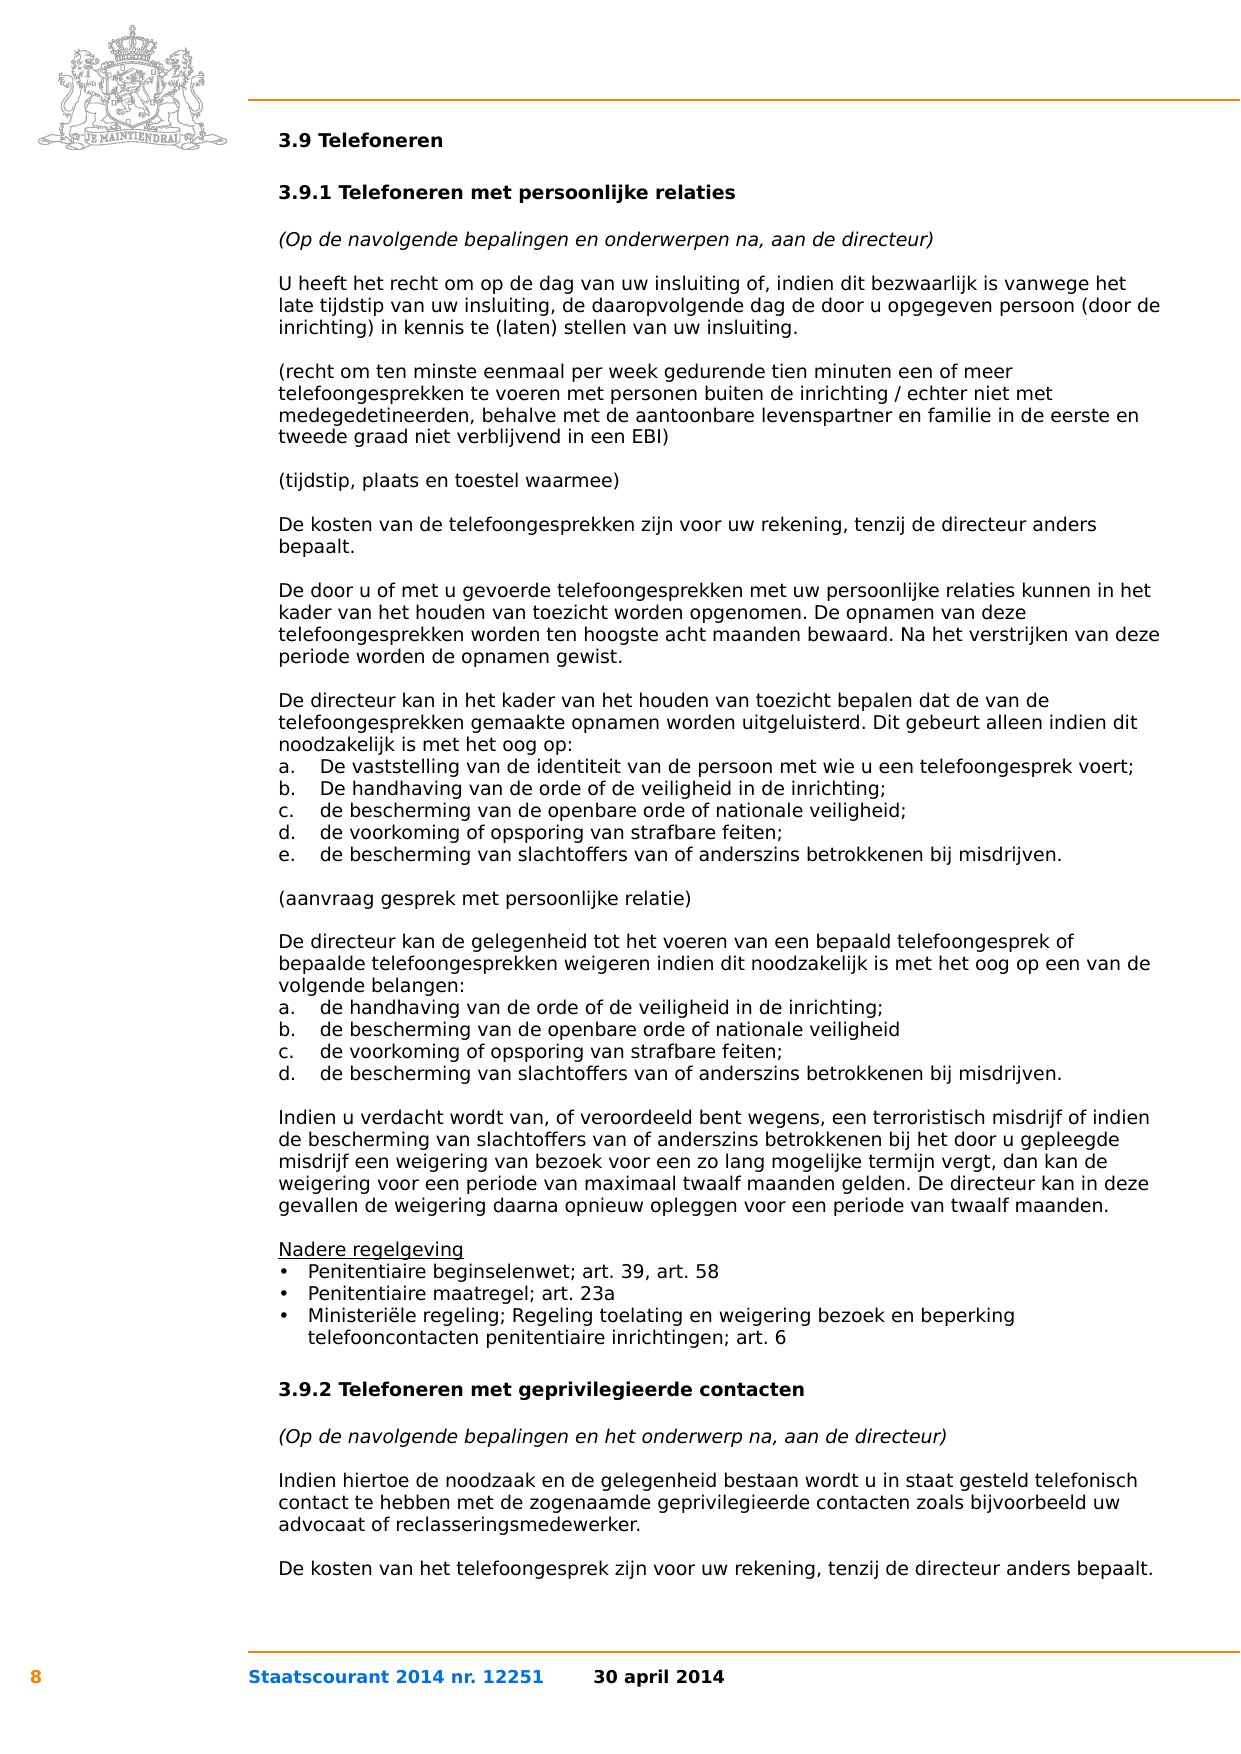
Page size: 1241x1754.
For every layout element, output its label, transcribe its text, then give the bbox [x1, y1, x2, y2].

text • Penitentiaire beginselenwet; art. 39, art. 58 [278, 1261, 1163, 1283]
subtitle 3.9 Telefoneren [278, 130, 1163, 152]
text d. de bescherming van slachtoffers van of anderszins betrokkenen bij misdrijven. [278, 1063, 1163, 1085]
text c. de voorkoming of opsporing van strafbare feiten; [278, 1041, 1163, 1063]
text d. de voorkoming of opsporing van strafbare feiten; [278, 822, 1163, 844]
text Indien u verdacht wordt van, of veroordeeld bent wegens, een terroristisch misdrijf of indien de bescherming van slachtoffers van of anderszins betrokkenen bij het door u gepleegde misdrijf een weigering van bezoek voor een zo lang mogelijke termijn vergt, dan kan de weigering voor een periode van maximaal twaalf maanden gelden. De directeur kan in deze gevallen de weigering daarna opnieuw opleggen voor een periode van twaalf maanden. [278, 1107, 1163, 1217]
text (tijdstip, plaats en toestel waarmee) [278, 470, 1163, 492]
text (recht om ten minste eenmaal per week gedurende tien minuten een of meer telefoongesprekken te voeren met personen buiten de inrichting / echter niet met medegedetineerden, behalve met de aantoonbare levenspartner en familie in de eerste en tweede graad niet verblijvend in een EBI) [278, 361, 1163, 448]
text De directeur kan de gelegenheid tot het voeren van een bepaald telefoongesprek of bepaalde telefoongesprekken weigeren indien dit noodzakelijk is met het oog op een van de volgende belangen: [278, 931, 1163, 997]
text (Op de navolgende bepalingen en het onderwerp na, aan de directeur) [278, 1426, 1163, 1448]
text e. de bescherming van slachtoffers van of anderszins betrokkenen bij misdrijven. [278, 844, 1163, 866]
text a. De vaststelling van de identiteit van de persoon met wie u een telefoongesprek voert; [278, 756, 1163, 778]
text De kosten van het telefoongesprek zijn voor uw rekening, tenzij de directeur anders bepaalt. [278, 1557, 1163, 1579]
text b. De handhaving van de orde of de veiligheid in de inrichting; [278, 778, 1163, 800]
text U heeft het recht om op de dag van uw insluiting of, indien dit bezwaarlijk is vanwege het late tijdstip van uw insluiting, de daaropvolgende dag de door u opgegeven persoon (door de inrichting) in kennis te (laten) stellen van uw insluiting. [278, 273, 1163, 339]
text c. de bescherming van de openbare orde of nationale veiligheid; [278, 800, 1163, 822]
text • Ministeriële regeling; Regeling toelating en weigering bezoek en beperking telefooncontacten penitentiaire inrichtingen; art. 6 [278, 1305, 1163, 1349]
text b. de bescherming van de openbare orde of nationale veiligheid [278, 1019, 1163, 1041]
text Nadere regelgeving [278, 1239, 1163, 1261]
picture [38, 25, 227, 150]
text (aanvraag gesprek met persoonlijke relatie) [278, 887, 1163, 909]
text De door u of met u gevoerde telefoongesprekken met uw persoonlijke relaties kunnen in het kader van het houden van toezicht worden opgenomen. De opnamen van deze telefoongesprekken worden ten hoogste acht maanden bewaard. Na het verstrijken van deze periode worden de opnamen gewist. [278, 580, 1163, 668]
subtitle 3.9.1 Telefoneren met persoonlijke relaties [278, 182, 1163, 204]
text (Op de navolgende bepalingen en onderwerpen na, aan de directeur) [278, 229, 1163, 251]
text • Penitentiaire maatregel; art. 23a [278, 1283, 1163, 1305]
text Indien hiertoe de noodzaak en de gelegenheid bestaan wordt u in staat gesteld telefonisch contact te hebben met de zogenaamde geprivilegieerde contacten zoals bijvoorbeeld uw advocaat of reclasseringsmedewerker. [278, 1469, 1163, 1536]
text De directeur kan in het kader van het houden van toezicht bepalen dat de van de telefoongesprekken gemaakte opnamen worden uitgeluisterd. Dit gebeurt alleen indien dit noodzakelijk is met het oog op: [278, 690, 1163, 756]
text a. de handhaving van de orde of de veiligheid in de inrichting; [278, 997, 1163, 1019]
text De kosten van de telefoongesprekken zijn voor uw rekening, tenzij de directeur anders bepaalt. [278, 514, 1163, 558]
subtitle 3.9.2 Telefoneren met geprivilegieerde contacten [278, 1379, 1163, 1401]
